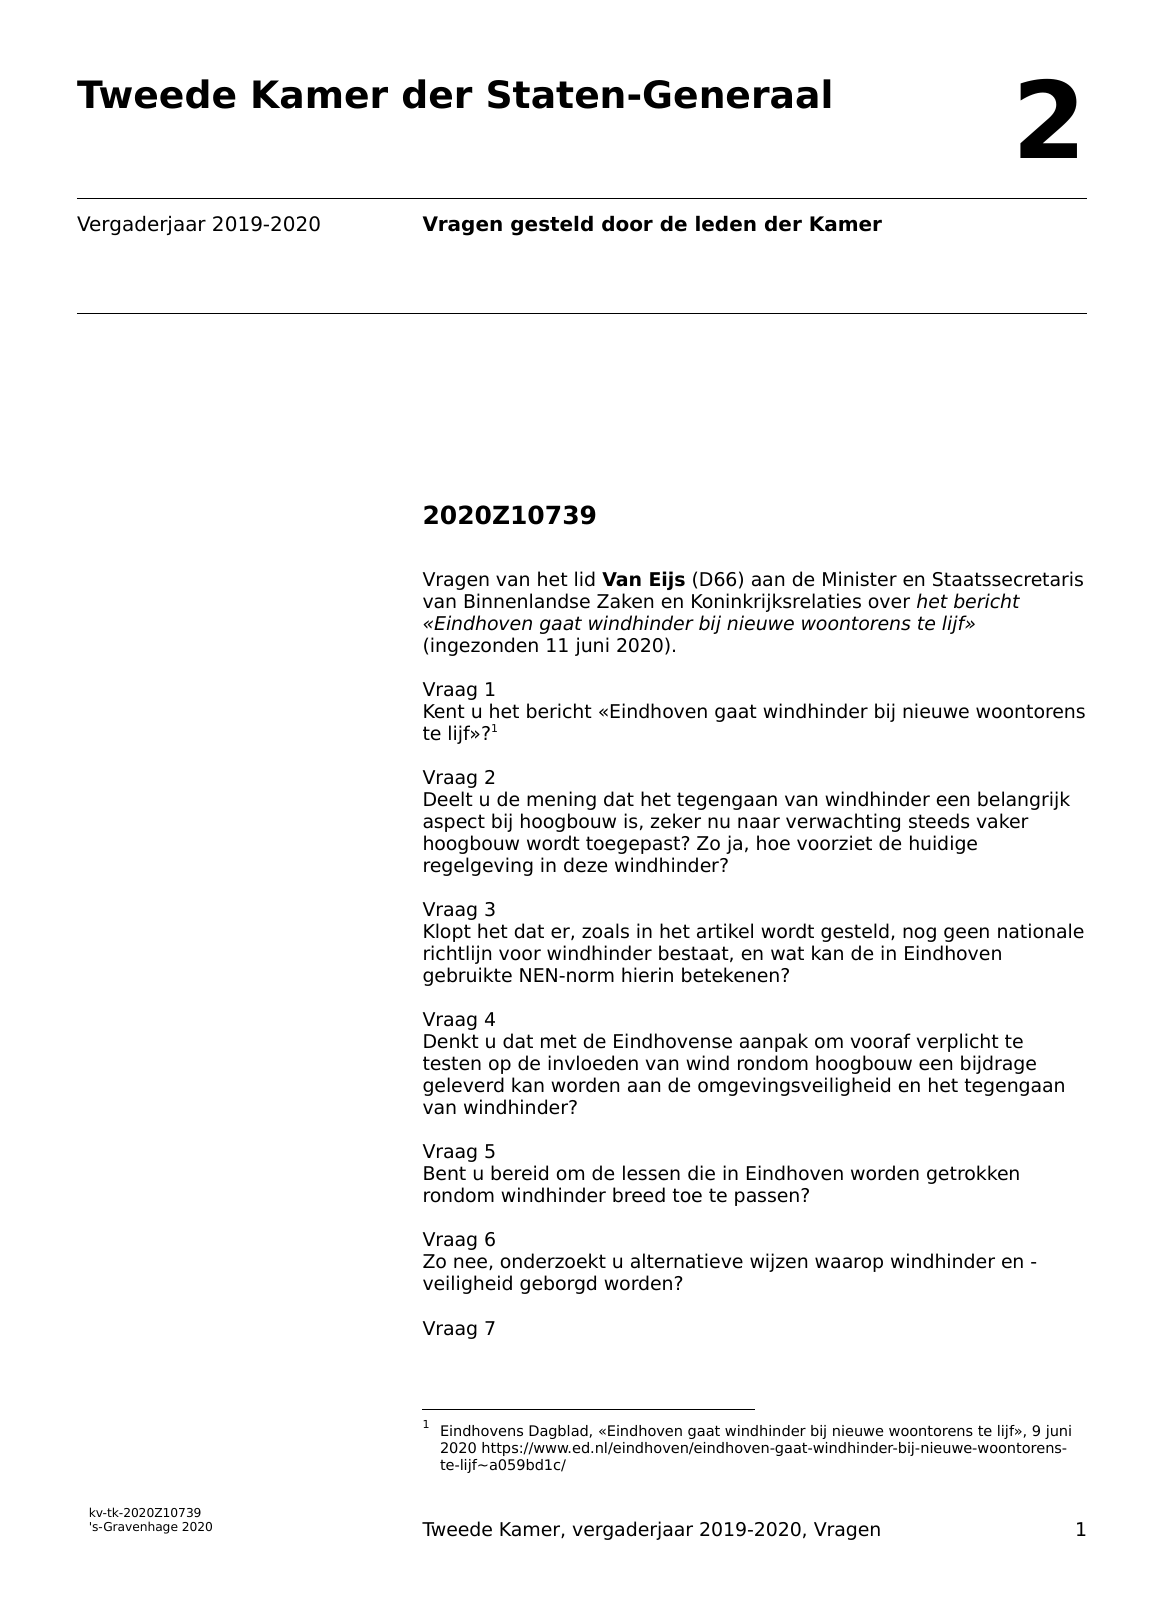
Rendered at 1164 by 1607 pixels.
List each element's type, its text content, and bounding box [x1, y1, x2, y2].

text Denkt u dat met de Eindhovense aanpak om vooraf verplicht te testen op de invloeden van wind rondom hoogbouw een bijdrage geleverd kan worden aan de omgevingsveiligheid en het tegengaan van windhinder? [422, 1031, 1087, 1119]
text Vraag 7 [422, 1317, 1087, 1339]
text Vraag 3 [422, 899, 1087, 921]
table_header Tweede Kamer der Staten-Generaal [77, 59, 886, 198]
text Zo nee, onderzoekt u alternatieve wijzen waarop windhinder en -veiligheid geborgd worden? [422, 1251, 1087, 1295]
text Vraag 1 [422, 679, 1087, 701]
text Vraag 2 [422, 767, 1087, 789]
table_cell Vragen gesteld door de leden der Kamer [422, 199, 1087, 313]
text Vraag 6 [422, 1229, 1087, 1251]
table_header 2 [886, 59, 1087, 198]
text Kent u het bericht «Eindhoven gaat windhinder bij nieuwe woontorens te lijf»? [422, 701, 1087, 745]
text Deelt u de mening dat het tegengaan van windhinder een belangrijk aspect bij hoogbouw is, zeker nu naar verwachting steeds vaker hoogbouw wordt toegepast? Zo ja, hoe voorziet de huidige regelgeving in deze windhinder? [422, 789, 1087, 877]
text Vragen van het lid Van Eijs (D66) aan de Minister en Staatssecretaris van Binnenlandse Zaken en Koninkrijksrelaties over het bericht «Eindhoven gaat windhinder bij nieuwe woontorens te lijf» (ingezonden 11 juni 2020). [422, 569, 1087, 657]
text 2020Z10739 [422, 501, 1087, 531]
table_cell Vergaderjaar 2019-2020 [77, 199, 422, 313]
text Klopt het dat er, zoals in het artikel wordt gesteld, nog geen nationale richtlijn voor windhinder bestaat, en wat kan de in Eindhoven gebruikte NEN-norm hierin betekenen? [422, 921, 1087, 987]
text Eindhovens Dagblad, «Eindhoven gaat windhinder bij nieuwe woontorens te lijf», 9 juni 2020 https://www.ed.nl/eindhoven/eindhoven-gaat-windhinder-bij-nieuwe-woontorens-te-lijf~a059bd1c/ [422, 1418, 1087, 1474]
text Bent u bereid om de lessen die in Eindhoven worden getrokken rondom windhinder breed toe te passen? [422, 1163, 1087, 1207]
text Vraag 5 [422, 1141, 1087, 1163]
text 's-Gravenhage 2020 [88, 1520, 323, 1534]
text kv-tk-2020Z10739 [88, 1506, 323, 1520]
text Vraag 4 [422, 1009, 1087, 1031]
